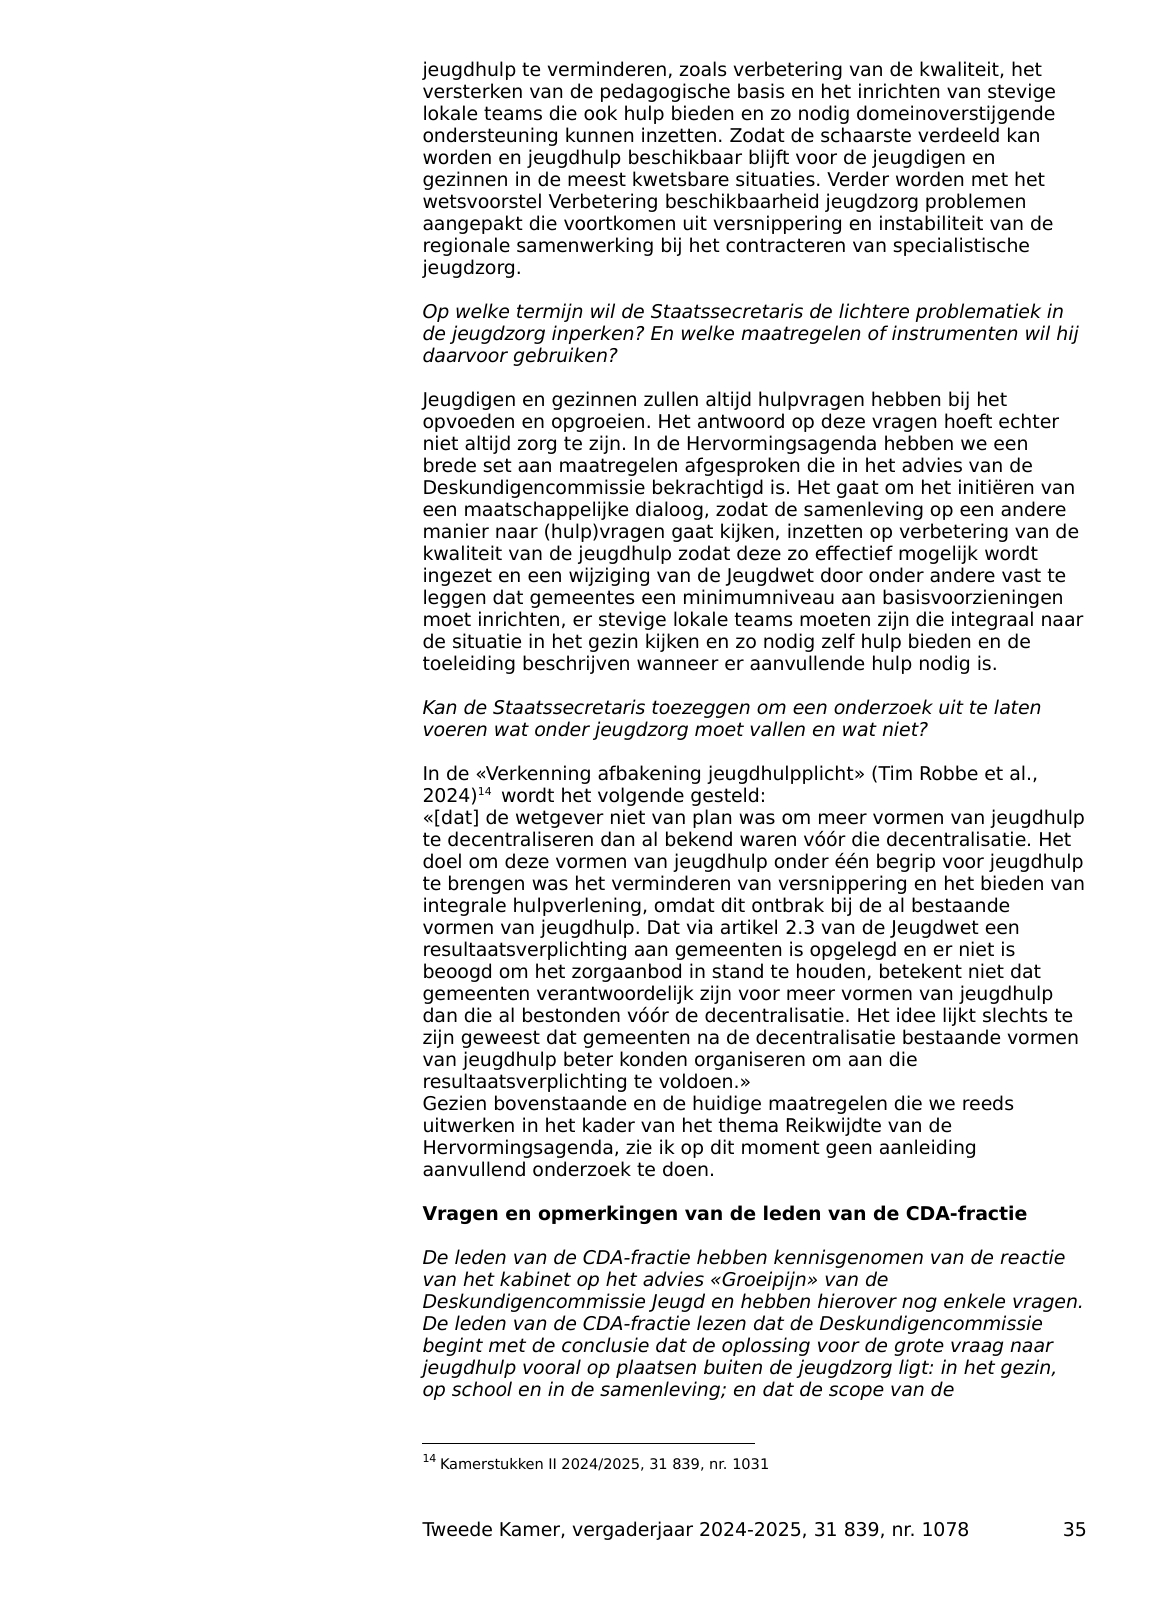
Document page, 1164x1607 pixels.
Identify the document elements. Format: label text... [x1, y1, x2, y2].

text Kamerstukken II 2024/2025, 31 839, nr. 1031 [422, 1452, 1087, 1474]
text In de «Verkenning afbakening jeugdhulpplicht» (Tim Robbe et al., 2024) wordt het volgende gesteld: [422, 763, 1087, 807]
text Op welke termijn wil de Staatssecretaris de lichtere problematiek in de jeugdzorg inperken? En welke maatregelen of instrumenten wil hij daarvoor gebruiken? [422, 301, 1087, 367]
text Gezien bovenstaande en de huidige maatregelen die we reeds uitwerken in het kader van het thema Reikwijdte van de Hervormingsagenda, zie ik op dit moment geen aanleiding aanvullend onderzoek te doen. [422, 1093, 1087, 1181]
text Kan de Staatssecretaris toezeggen om een onderzoek uit te laten voeren wat onder jeugdzorg moet vallen en wat niet? [422, 697, 1087, 741]
subtitle Vragen en opmerkingen van de leden van de CDA-fractie [422, 1203, 1087, 1225]
text jeugdhulp te verminderen, zoals verbetering van de kwaliteit, het versterken van de pedagogische basis en het inrichten van stevige lokale teams die ook hulp bieden en zo nodig domeinoverstijgende ondersteuning kunnen inzetten. Zodat de schaarste verdeeld kan worden en jeugdhulp beschikbaar blijft voor de jeugdigen en gezinnen in de meest kwetsbare situaties. Verder worden met het wetsvoorstel Verbetering beschikbaarheid jeugdzorg problemen aangepakt die voortkomen uit versnippering en instabiliteit van de regionale samenwerking bij het contracteren van specialistische jeugdzorg. [422, 59, 1087, 279]
text «[dat] de wetgever niet van plan was om meer vormen van jeugdhulp te decentraliseren dan al bekend waren vóór die decentralisatie. Het doel om deze vormen van jeugdhulp onder één begrip voor jeugdhulp te brengen was het verminderen van versnippering en het bieden van integrale hulpverlening, omdat dit ontbrak bij de al bestaande vormen van jeugdhulp. Dat via artikel 2.3 van de Jeugdwet een resultaatsverplichting aan gemeenten is opgelegd en er niet is beoogd om het zorgaanbod in stand te houden, betekent niet dat gemeenten verantwoordelijk zijn voor meer vormen van jeugdhulp dan die al bestonden vóór de decentralisatie. Het idee lijkt slechts te zijn geweest dat gemeenten na de decentralisatie bestaande vormen van jeugdhulp beter konden organiseren om aan die resultaatsverplichting te voldoen.» [422, 807, 1087, 1093]
text Jeugdigen en gezinnen zullen altijd hulpvragen hebben bij het opvoeden en opgroeien. Het antwoord op deze vragen hoeft echter niet altijd zorg te zijn. In de Hervormingsagenda hebben we een brede set aan maatregelen afgesproken die in het advies van de Deskundigencommissie bekrachtigd is. Het gaat om het initiëren van een maatschappelijke dialoog, zodat de samenleving op een andere manier naar (hulp)vragen gaat kijken, inzetten op verbetering van de kwaliteit van de jeugdhulp zodat deze zo effectief mogelijk wordt ingezet en een wijziging van de Jeugdwet door onder andere vast te leggen dat gemeentes een minimumniveau aan basisvoorzieningen moet inrichten, er stevige lokale teams moeten zijn die integraal naar de situatie in het gezin kijken en zo nodig zelf hulp bieden en de toeleiding beschrijven wanneer er aanvullende hulp nodig is. [422, 389, 1087, 675]
text De leden van de CDA-fractie lezen dat de Deskundigencommissie begint met de conclusie dat de oplossing voor de grote vraag naar jeugdhulp vooral op plaatsen buiten de jeugdzorg ligt: in het gezin, op school en in de samenleving; en dat de scope van de [422, 1313, 1087, 1401]
text De leden van de CDA-fractie hebben kennisgenomen van de reactie van het kabinet op het advies «Groeipijn» van de Deskundigencommissie Jeugd en hebben hierover nog enkele vragen. [422, 1247, 1087, 1313]
